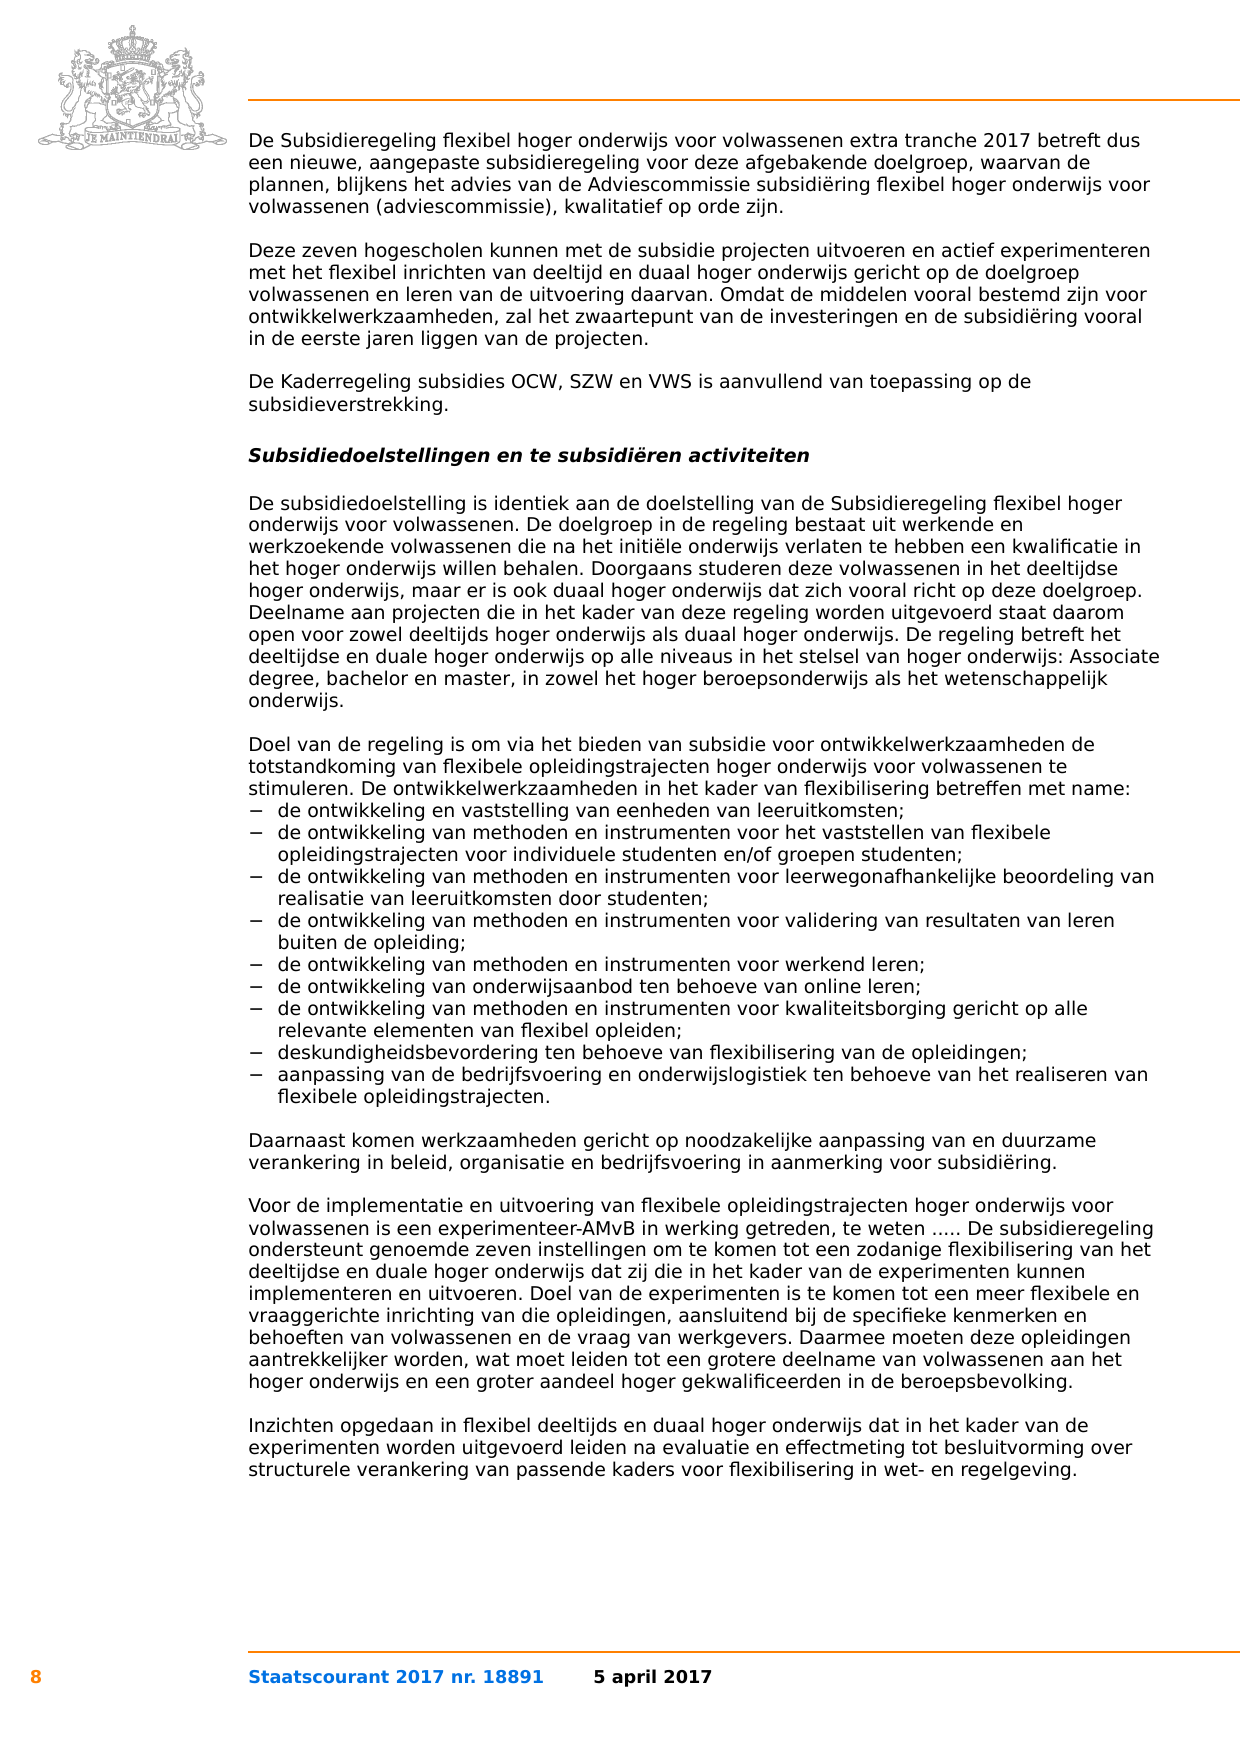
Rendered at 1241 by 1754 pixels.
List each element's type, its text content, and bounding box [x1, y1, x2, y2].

picture [38, 25, 227, 150]
text − deskundigheidsbevordering ten behoeve van flexibilisering van de opleidingen; [248, 1042, 1163, 1064]
text − aanpassing van de bedrijfsvoering en onderwijslogistiek ten behoeve van het realiseren van flexibele opleidingstrajecten. [248, 1064, 1163, 1108]
text − de ontwikkeling van onderwijsaanbod ten behoeve van online leren; [248, 976, 1163, 998]
text Voor de implementatie en uitvoering van flexibele opleidingstrajecten hoger onderwijs voor volwassenen is een experimenteer-AMvB in werking getreden, te weten ..... De subsidieregeling ondersteunt genoemde zeven instellingen om te komen tot een zodanige flexibilisering van het deeltijdse en duale hoger onderwijs dat zij die in het kader van de experimenten kunnen implementeren en uitvoeren. Doel van de experimenten is te komen tot een meer flexibele en vraaggerichte inrichting van die opleidingen, aansluitend bij de specifieke kenmerken en behoeften van volwassenen en de vraag van werkgevers. Daarmee moeten deze opleidingen aantrekkelijker worden, wat moet leiden tot een grotere deelname van volwassenen aan het hoger onderwijs en een groter aandeel hoger gekwalificeerden in de beroepsbevolking. [248, 1195, 1163, 1393]
text De Subsidieregeling flexibel hoger onderwijs voor volwassenen extra tranche 2017 betreft dus een nieuwe, aangepaste subsidieregeling voor deze afgebakende doelgroep, waarvan de plannen, blijkens het advies van de Adviescommissie subsidiëring flexibel hoger onderwijs voor volwassenen (adviescommissie), kwalitatief op orde zijn. [248, 130, 1163, 218]
text − de ontwikkeling van methoden en instrumenten voor het vaststellen van flexibele opleidingstrajecten voor individuele studenten en/of groepen studenten; [248, 822, 1163, 866]
text De Kaderregeling subsidies OCW, SZW en VWS is aanvullend van toepassing op de subsidieverstrekking. [248, 371, 1163, 415]
text Inzichten opgedaan in flexibel deeltijds en duaal hoger onderwijs dat in het kader van de experimenten worden uitgevoerd leiden na evaluatie en effectmeting tot besluitvorming over structurele verankering van passende kaders voor flexibilisering in wet- en regelgeving. [248, 1415, 1163, 1481]
text − de ontwikkeling van methoden en instrumenten voor kwaliteitsborging gericht op alle relevante elementen van flexibel opleiden; [248, 998, 1163, 1042]
text − de ontwikkeling van methoden en instrumenten voor werkend leren; [248, 954, 1163, 976]
text De subsidiedoelstelling is identiek aan de doelstelling van de Subsidieregeling flexibel hoger onderwijs voor volwassenen. De doelgroep in de regeling bestaat uit werkende en werkzoekende volwassenen die na het initiële onderwijs verlaten te hebben een kwalificatie in het hoger onderwijs willen behalen. Doorgaans studeren deze volwassenen in het deeltijdse hoger onderwijs, maar er is ook duaal hoger onderwijs dat zich vooral richt op deze doelgroep. Deelname aan projecten die in het kader van deze regeling worden uitgevoerd staat daarom open voor zowel deeltijds hoger onderwijs als duaal hoger onderwijs. De regeling betreft het deeltijdse en duale hoger onderwijs op alle niveaus in het stelsel van hoger onderwijs: Associate degree, bachelor en master, in zowel het hoger beroepsonderwijs als het wetenschappelijk onderwijs. [248, 492, 1163, 712]
text Deze zeven hogescholen kunnen met de subsidie projecten uitvoeren en actief experimenteren met het flexibel inrichten van deeltijd en duaal hoger onderwijs gericht op de doelgroep volwassenen en leren van de uitvoering daarvan. Omdat de middelen vooral bestemd zijn voor ontwikkelwerkzaamheden, zal het zwaartepunt van de investeringen en de subsidiëring vooral in de eerste jaren liggen van de projecten. [248, 240, 1163, 349]
text Daarnaast komen werkzaamheden gericht op noodzakelijke aanpassing van en duurzame verankering in beleid, organisatie en bedrijfsvoering in aanmerking voor subsidiëring. [248, 1129, 1163, 1173]
subtitle Subsidiedoelstellingen en te subsidiëren activiteiten [248, 445, 1163, 467]
text − de ontwikkeling van methoden en instrumenten voor validering van resultaten van leren buiten de opleiding; [248, 910, 1163, 954]
text Doel van de regeling is om via het bieden van subsidie voor ontwikkelwerkzaamheden de totstandkoming van flexibele opleidingstrajecten hoger onderwijs voor volwassenen te stimuleren. De ontwikkelwerkzaamheden in het kader van flexibilisering betreffen met name: [248, 734, 1163, 800]
text − de ontwikkeling en vaststelling van eenheden van leeruitkomsten; [248, 800, 1163, 822]
text − de ontwikkeling van methoden en instrumenten voor leerwegonafhankelijke beoordeling van realisatie van leeruitkomsten door studenten; [248, 866, 1163, 910]
